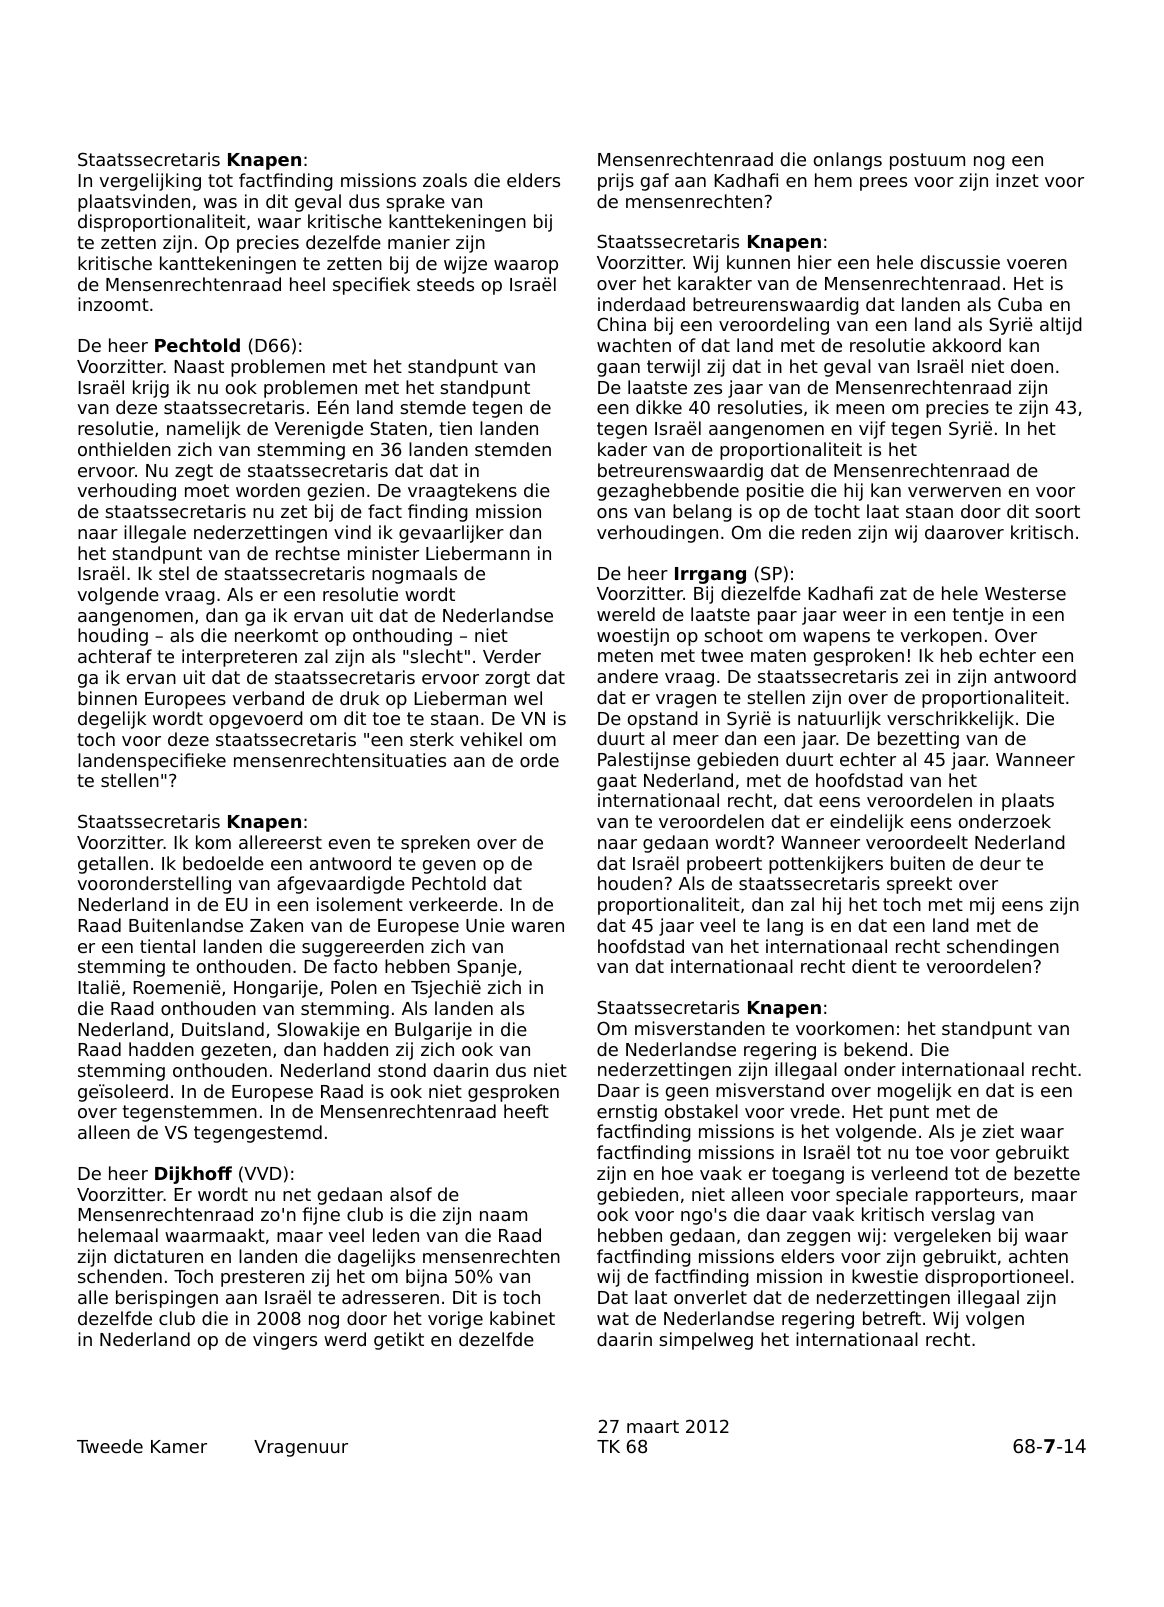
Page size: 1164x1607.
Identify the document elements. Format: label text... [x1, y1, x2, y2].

text De heer Pechtold (D66): [77, 336, 567, 357]
text Staatssecretaris Knapen: [77, 812, 567, 833]
text Staatssecretaris Knapen: [77, 150, 567, 171]
text Voorzitter. Er wordt nu net gedaan alsof de Mensenrechtenraad zo'n fijne club is die zijn naam helemaal waarmaakt, maar veel leden van die Raad zijn dictaturen en landen die dagelijks mensenrechten schenden. Toch presteren zij het om bijna 50% van alle berispingen aan Israël te adresseren. Dit is toch dezelfde club die in 2008 nog door het vorige kabinet in Nederland op de vingers werd getikt en dezelfde [77, 1184, 567, 1350]
text Voorzitter. Wij kunnen hier een hele discussie voeren over het karakter van de Mensenrechtenraad. Het is inderdaad betreurenswaardig dat landen als Cuba en China bij een veroordeling van een land als Syrië altijd wachten of dat land met de resolutie akkoord kan gaan terwijl zij dat in het geval van Israël niet doen. De laatste zes jaar van de Mensenrechtenraad zijn een dikke 40 resoluties, ik meen om precies te zijn 43, tegen Israël aangenomen en vijf tegen Syrië. In het kader van de proportionaliteit is het betreurenswaardig dat de Mensenrechtenraad de gezaghebbende positie die hij kan verwerven en voor ons van belang is op de tocht laat staan door dit soort verhoudingen. Om die reden zijn wij daarover kritisch. [596, 253, 1087, 543]
text In vergelijking tot factfinding missions zoals die elders plaatsvinden, was in dit geval dus sprake van disproportionaliteit, waar kritische kanttekeningen bij te zetten zijn. Op precies dezelfde manier zijn kritische kanttekeningen te zetten bij de wijze waarop de Mensenrechtenraad heel specifiek steeds op Israël inzoomt. [77, 171, 567, 316]
text Om misverstanden te voorkomen: het standpunt van de Nederlandse regering is bekend. Die nederzettingen zijn illegaal onder internationaal recht. Daar is geen misverstand over mogelijk en dat is een ernstig obstakel voor vrede. Het punt met de factfinding missions is het volgende. Als je ziet waar factfinding missions in Israël tot nu toe voor gebruikt zijn en hoe vaak er toegang is verleend tot de bezette gebieden, niet alleen voor speciale rapporteurs, maar ook voor ngo's die daar vaak kritisch verslag van hebben gedaan, dan zeggen wij: vergeleken bij waar factfinding missions elders voor zijn gebruikt, achten wij de factfinding mission in kwestie disproportioneel. Dat laat onverlet dat de nederzettingen illegaal zijn wat de Nederlandse regering betreft. Wij volgen daarin simpelweg het internationaal recht. [596, 1019, 1087, 1350]
text Staatssecretaris Knapen: [596, 232, 1087, 253]
text Staatssecretaris Knapen: [596, 998, 1087, 1019]
text Voorzitter. Bij diezelfde Kadhafi zat de hele Westerse wereld de laatste paar jaar weer in een tentje in een woestijn op schoot om wapens te verkopen. Over meten met twee maten gesproken! Ik heb echter een andere vraag. De staatssecretaris zei in zijn antwoord dat er vragen te stellen zijn over de proportionaliteit. De opstand in Syrië is natuurlijk verschrikkelijk. Die duurt al meer dan een jaar. De bezetting van de Palestijnse gebieden duurt echter al 45 jaar. Wanneer gaat Nederland, met de hoofdstad van het internationaal recht, dat eens veroordelen in plaats van te veroordelen dat er eindelijk eens onderzoek naar gedaan wordt? Wanneer veroordeelt Nederland dat Israël probeert pottenkijkers buiten de deur te houden? Als de staatssecretaris spreekt over proportionaliteit, dan zal hij het toch met mij eens zijn dat 45 jaar veel te lang is en dat een land met de hoofdstad van het internationaal recht schendingen van dat internationaal recht dient te veroordelen? [596, 584, 1087, 978]
text Voorzitter. Naast problemen met het standpunt van Israël krijg ik nu ook problemen met het standpunt van deze staatssecretaris. Eén land stemde tegen de resolutie, namelijk de Verenigde Staten, tien landen onthielden zich van stemming en 36 landen stemden ervoor. Nu zegt de staatssecretaris dat dat in verhouding moet worden gezien. De vraagtekens die de staatssecretaris nu zet bij de fact finding mission naar illegale nederzettingen vind ik gevaarlijker dan het standpunt van de rechtse minister Liebermann in Israël. Ik stel de staatssecretaris nogmaals de volgende vraag. Als er een resolutie wordt aangenomen, dan ga ik ervan uit dat de Nederlandse houding – als die neerkomt op onthouding – niet achteraf te interpreteren zal zijn als "slecht". Verder ga ik ervan uit dat de staatssecretaris ervoor zorgt dat binnen Europees verband de druk op Lieberman wel degelijk wordt opgevoerd om dit toe te staan. De VN is toch voor deze staatssecretaris "een sterk vehikel om landenspecifieke mensenrechtensituaties aan de orde te stellen"? [77, 357, 567, 792]
text Mensenrechtenraad die onlangs postuum nog een prijs gaf aan Kadhafi en hem prees voor zijn inzet voor de mensenrechten? [596, 150, 1087, 212]
text De heer Dijkhoff (VVD): [77, 1164, 567, 1184]
text De heer Irrgang (SP): [596, 563, 1087, 584]
text Voorzitter. Ik kom allereerst even te spreken over de getallen. Ik bedoelde een antwoord te geven op de vooronderstelling van afgevaardigde Pechtold dat Nederland in de EU in een isolement verkeerde. In de Raad Buitenlandse Zaken van de Europese Unie waren er een tiental landen die suggereerden zich van stemming te onthouden. De facto hebben Spanje, Italië, Roemenië, Hongarije, Polen en Tsjechië zich in die Raad onthouden van stemming. Als landen als Nederland, Duitsland, Slowakije en Bulgarije in die Raad hadden gezeten, dan hadden zij zich ook van stemming onthouden. Nederland stond daarin dus niet geïsoleerd. In de Europese Raad is ook niet gesproken over tegenstemmen. In de Mensenrechtenraad heeft alleen de VS tegengestemd. [77, 833, 567, 1144]
